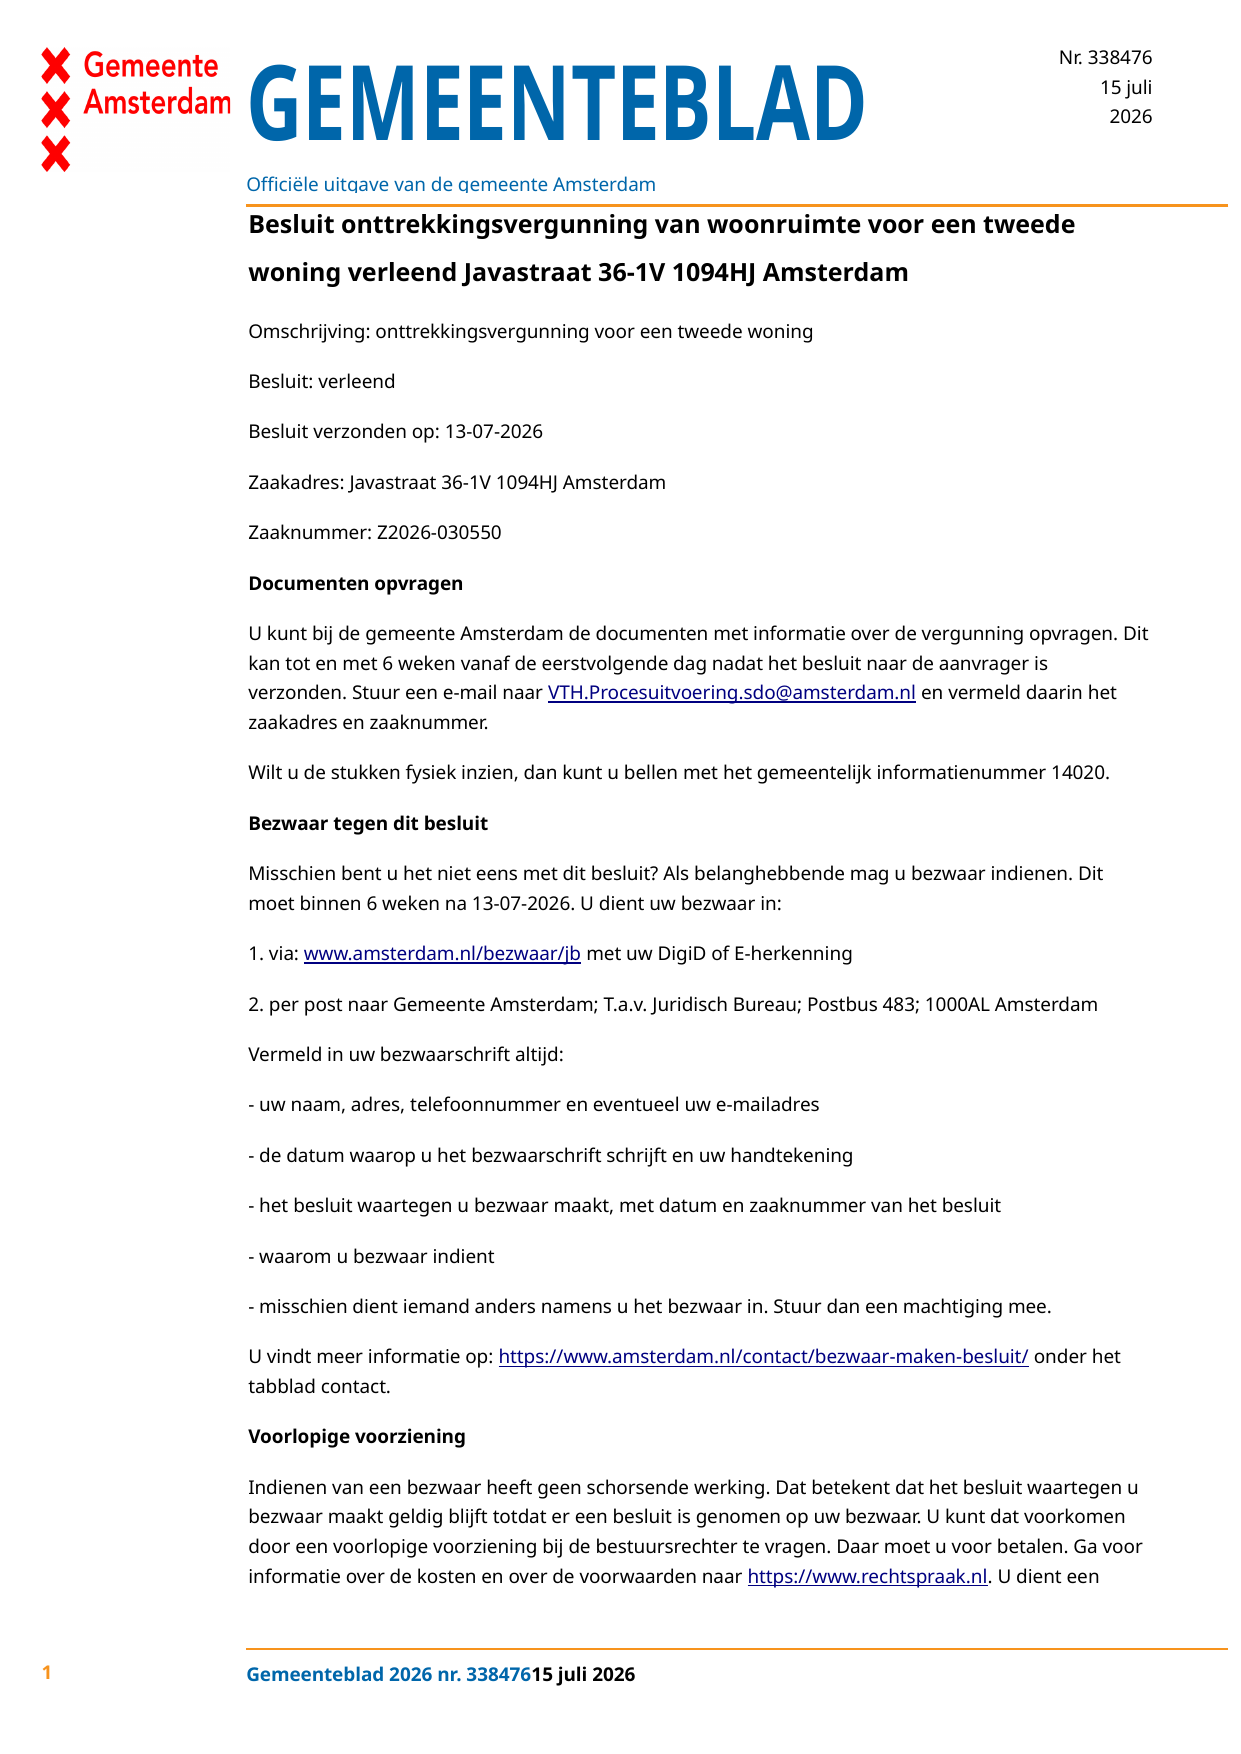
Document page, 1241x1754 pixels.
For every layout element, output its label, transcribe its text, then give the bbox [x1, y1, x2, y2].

text Misschien bent u het niet eens met dit besluit? Als belanghebbende mag u bezwaar indienen. Dit moet binnen 6 weken na 13-07-2026. U dient uw bezwaar in: [248, 860, 1152, 916]
text 1. via: www.amsterdam.nl/bezwaar/jb met uw DigiD of E-herkenning [248, 940, 1152, 966]
text Documenten opvragen [248, 570, 1152, 596]
text Zaaknummer: Z2026-030550 [248, 519, 1152, 545]
text Bezwaar tegen dit besluit [248, 810, 1152, 836]
text Besluit: verleend [248, 368, 1152, 394]
text Omschrijving: onttrekkingsvergunning voor een tweede woning [248, 318, 1152, 344]
text Besluit verzonden op: 13-07-2026 [248, 419, 1152, 444]
text Vermeld in uw bezwaarschrift altijd: [248, 1041, 1152, 1067]
text U vindt meer informatie op: https://www.amsterdam.nl/contact/bezwaar-maken-besluit/ onder het tabblad contact. [248, 1344, 1152, 1399]
text 2. per post naar Gemeente Amsterdam; T.a.v. Juridisch Bureau; Postbus 483; 1000AL Amsterdam [248, 991, 1152, 1017]
text Besluit onttrekkingsvergunning van woonruimte voor een tweede woning verleend Javastraat 36-1V 1094HJ Amsterdam [248, 207, 1152, 288]
text Wilt u de stukken fysiek inzien, dan kunt u bellen met het gemeentelijk informatienummer 14020. [248, 759, 1152, 785]
text - de datum waarop u het bezwaarschrift schrijft en uw handtekening [248, 1142, 1152, 1168]
text - het besluit waartegen u bezwaar maakt, met datum en zaaknummer van het besluit [248, 1192, 1152, 1218]
picture [41, 47, 231, 172]
text Zaakadres: Javastraat 36-1V 1094HJ Amsterdam [248, 469, 1152, 495]
text Indienen van een bezwaar heeft geen schorsende werking. Dat betekent dat het besluit waartegen u bezwaar maakt geldig blijft totdat er een besluit is genomen op uw bezwaar. U kunt dat voorkomen door een voorlopige voorziening bij de bestuursrechter te vragen. Daar moet u voor betalen. Ga voor informatie over de kosten en over de voorwaarden naar https://www.rechtspraak.nl. U dient een [248, 1474, 1152, 1589]
text Voorlopige voorziening [248, 1424, 1152, 1449]
text - misschien dient iemand anders namens u het bezwaar in. Stuur dan een machtiging mee. [248, 1293, 1152, 1319]
text - waarom u bezwaar indient [248, 1243, 1152, 1269]
text U kunt bij de gemeente Amsterdam de documenten met informatie over de vergunning opvragen. Dit kan tot en met 6 weken vanaf de eerstvolgende dag nadat het besluit naar de aanvrager is verzonden. Stuur een e-mail naar VTH.Procesuitvoering.sdo@amsterdam.nl en vermeld daarin het zaakadres en zaaknummer. [248, 620, 1152, 735]
text - uw naam, adres, telefoonnummer en eventueel uw e-mailadres [248, 1092, 1152, 1117]
